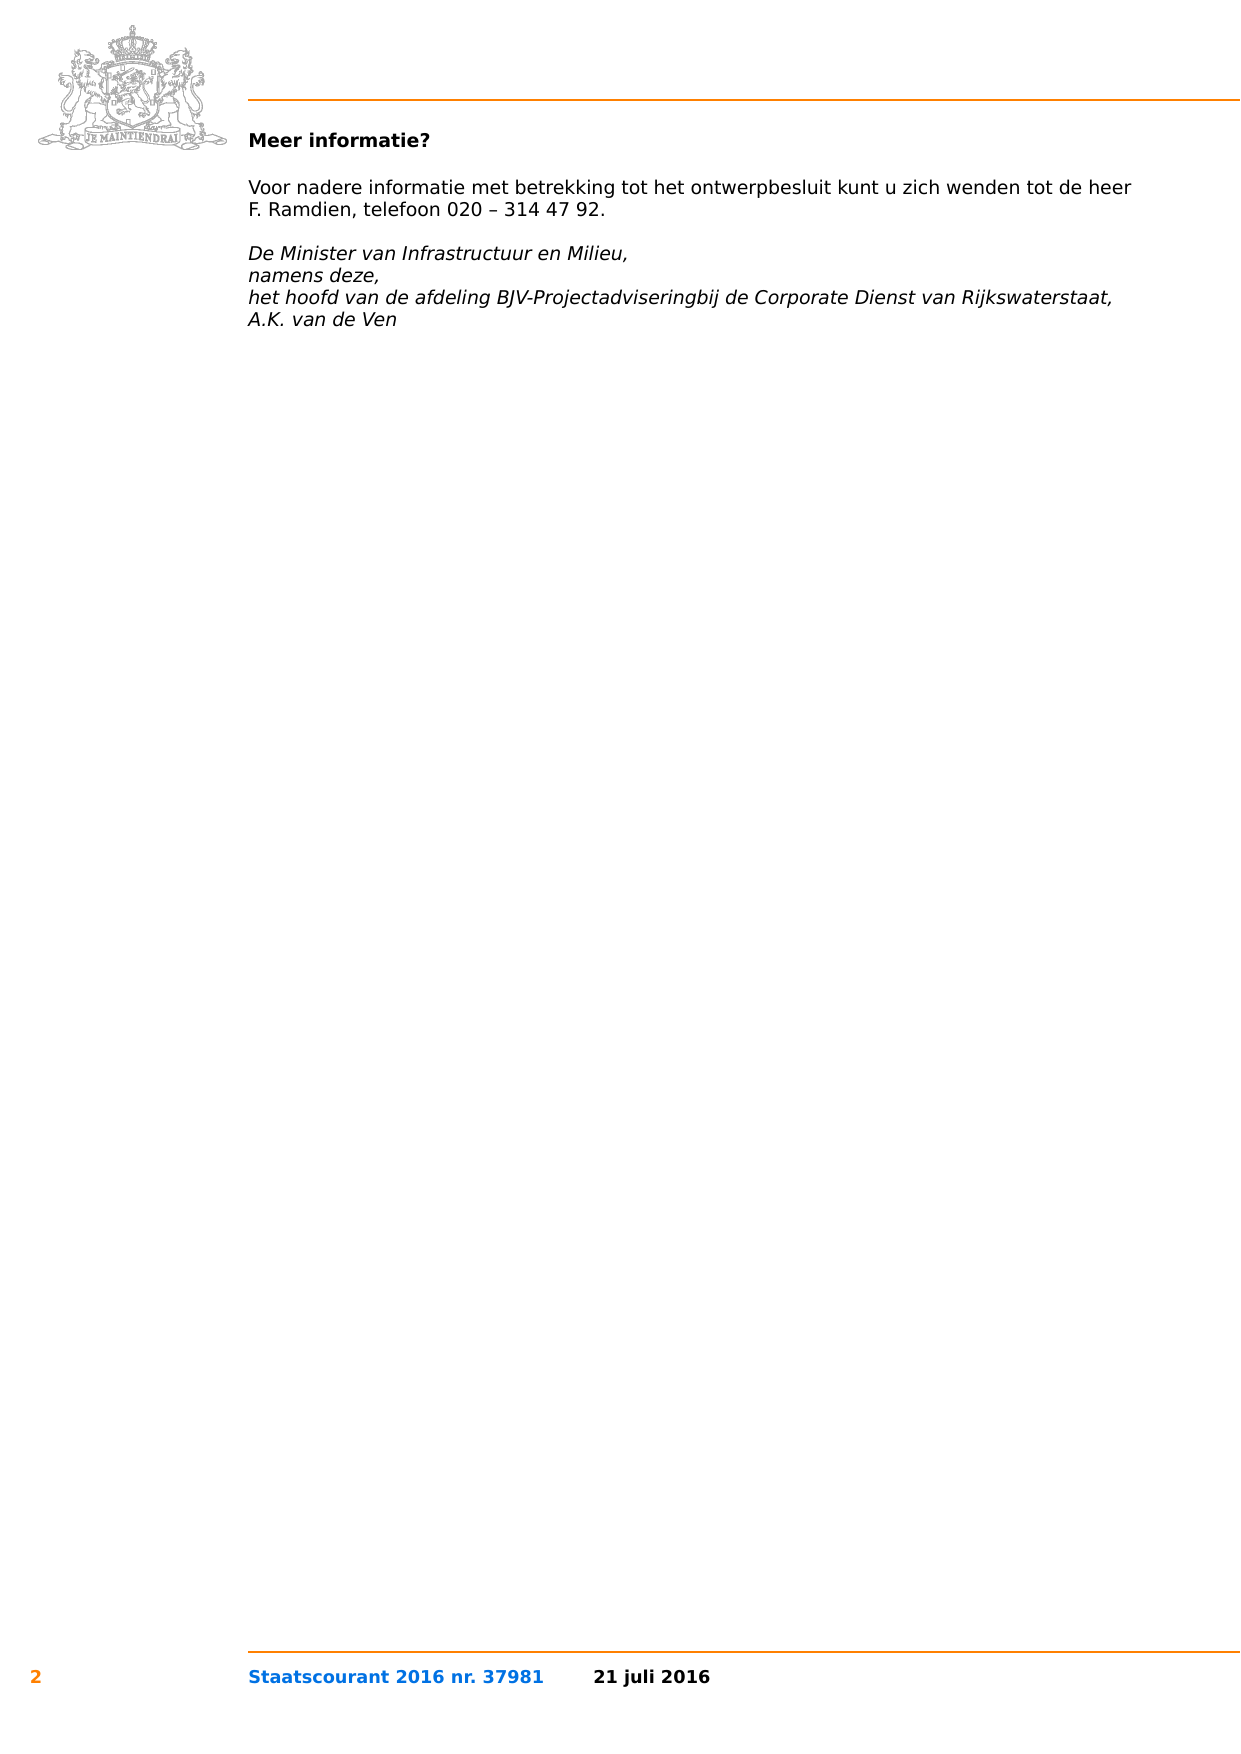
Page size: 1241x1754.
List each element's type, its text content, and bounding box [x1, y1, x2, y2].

text De Minister van Infrastructuur en Milieu, namens deze, het hoofd van de afdeling BJV-Projectadviseringbij de Corporate Dienst van Rijkswaterstaat, A.K. van de Ven [248, 243, 1163, 331]
text Voor nadere informatie met betrekking tot het ontwerpbesluit kunt u zich wenden tot de heer F. Ramdien, telefoon 020 – 314 47 92. [248, 177, 1163, 221]
subtitle Meer informatie? [248, 130, 1163, 152]
picture [38, 25, 227, 150]
